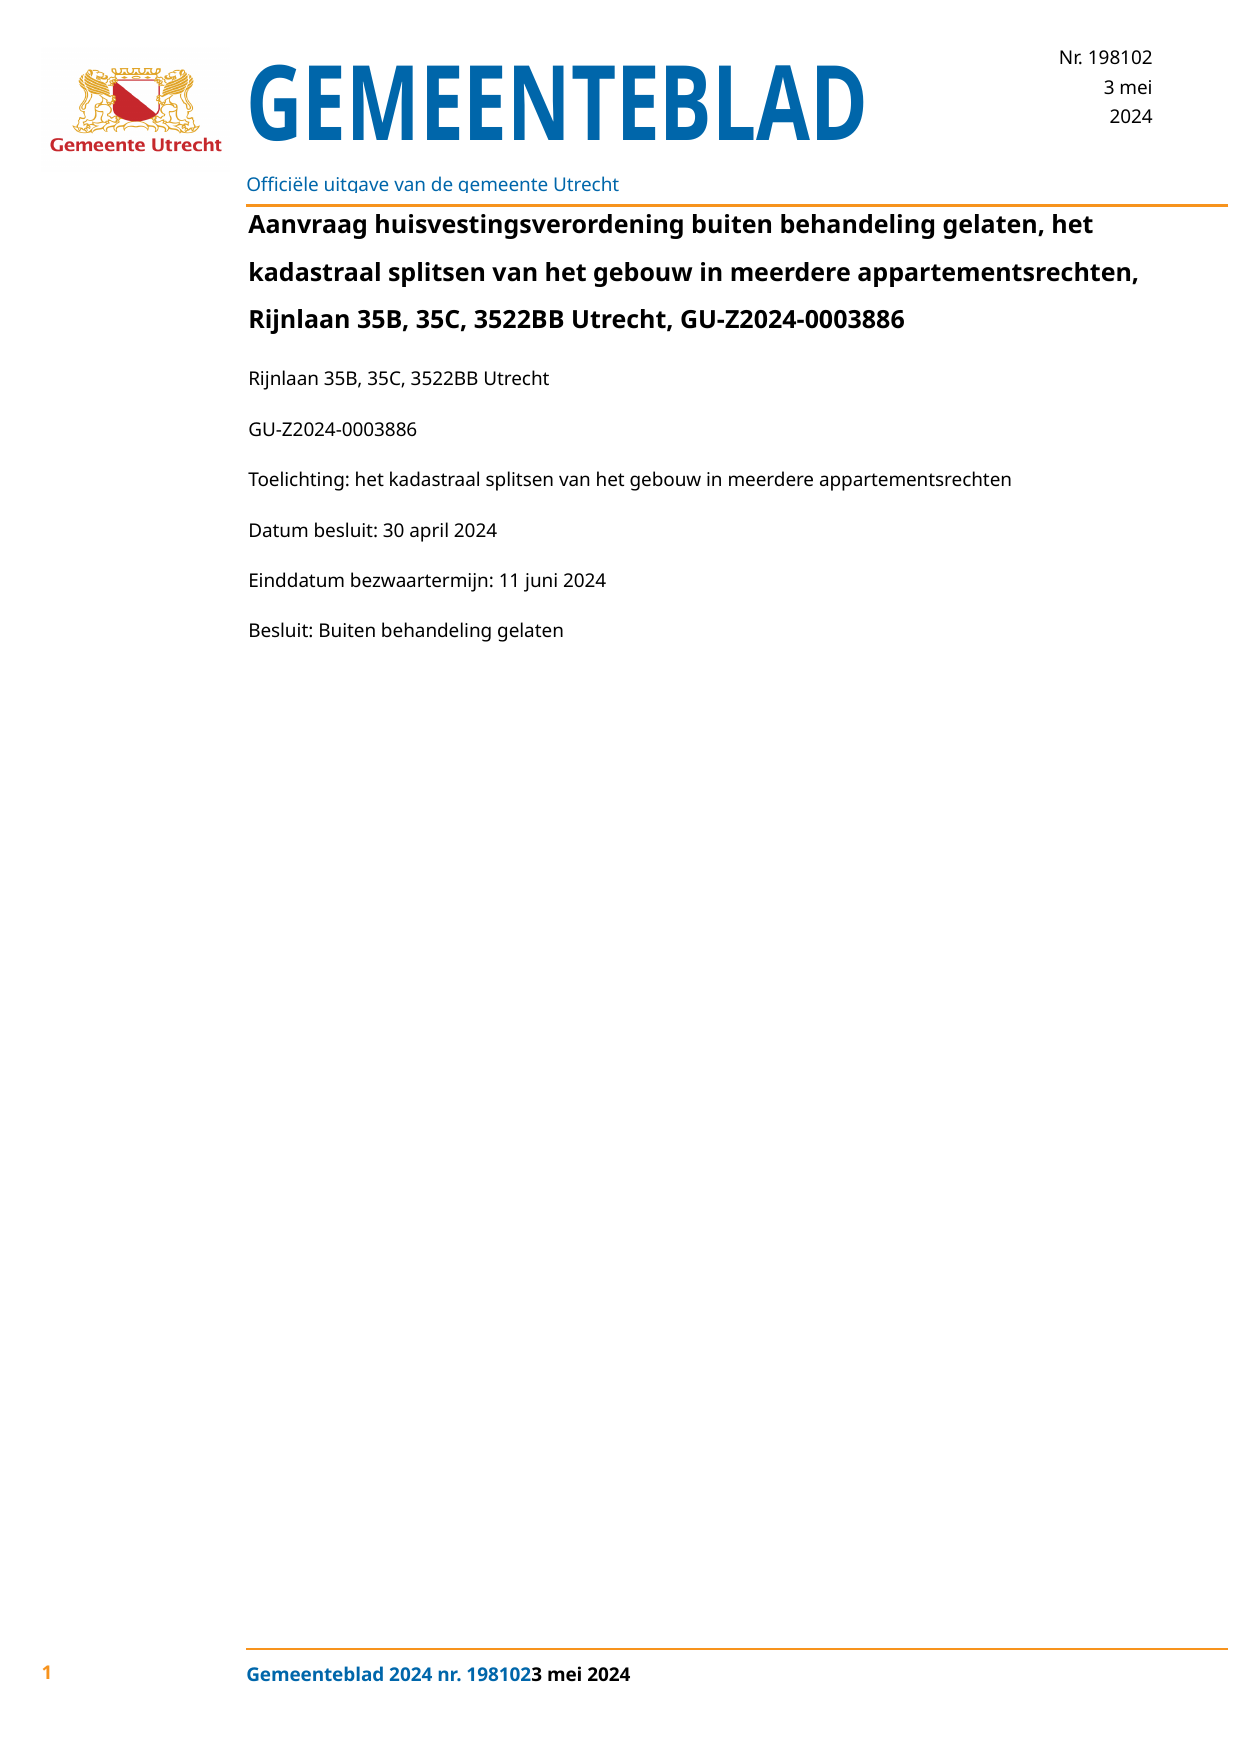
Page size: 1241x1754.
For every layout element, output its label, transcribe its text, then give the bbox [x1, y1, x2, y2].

text Besluit: Buiten behandeling gelaten [248, 618, 1152, 643]
text Toelichting: het kadastraal splitsen van het gebouw in meerdere appartementsrechten [248, 466, 1152, 492]
picture [41, 47, 231, 172]
text Aanvraag huisvestingsverordening buiten behandeling gelaten, het kadastraal splitsen van het gebouw in meerdere appartementsrechten, Rijnlaan 35B, 35C, 3522BB Utrecht, GU-Z2024-0003886 [248, 207, 1152, 336]
text Einddatum bezwaartermijn: 11 juni 2024 [248, 567, 1152, 593]
text Datum besluit: 30 april 2024 [248, 517, 1152, 542]
text GU-Z2024-0003886 [248, 416, 1152, 442]
text Rijnlaan 35B, 35C, 3522BB Utrecht [248, 366, 1152, 391]
